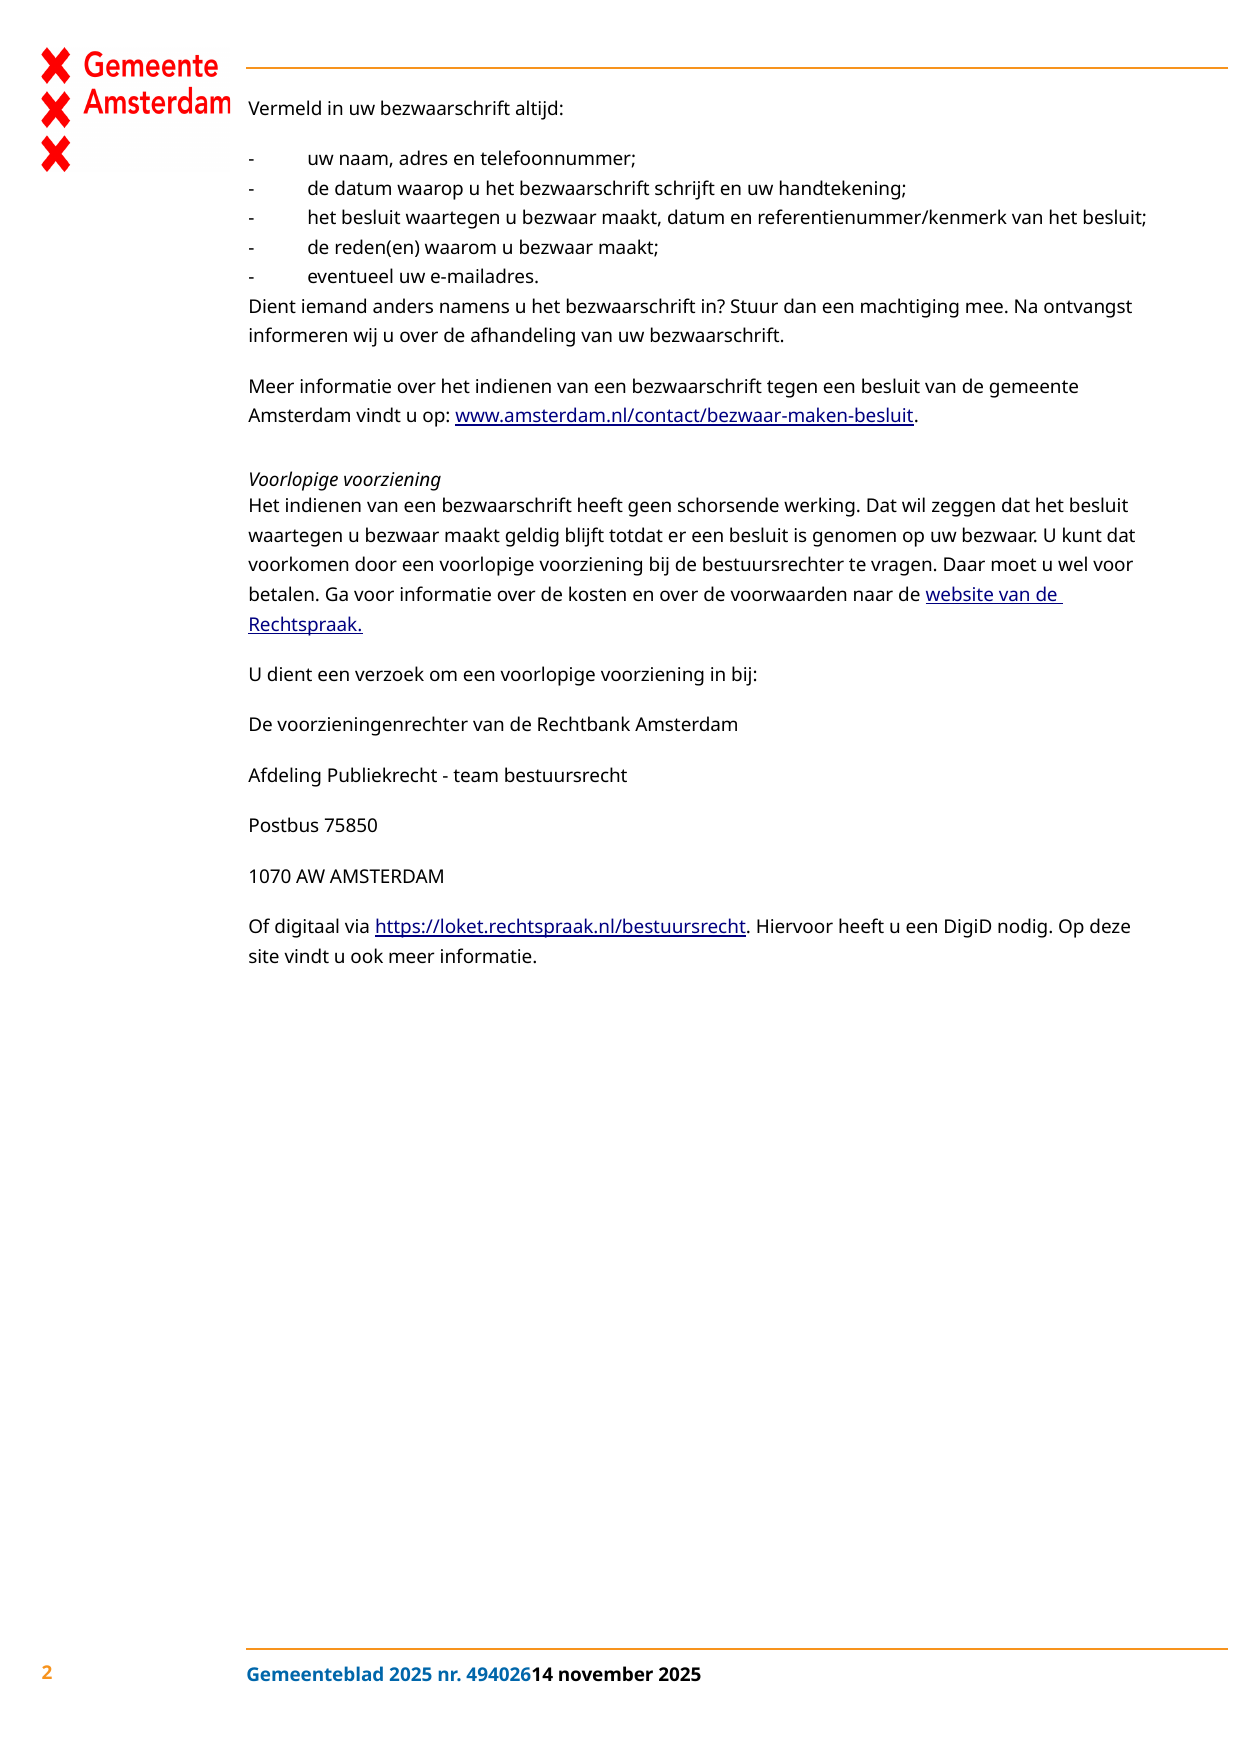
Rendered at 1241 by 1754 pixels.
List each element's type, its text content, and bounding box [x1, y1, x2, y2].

picture [41, 47, 231, 172]
text Vermeld in uw bezwaarschrift altijd: [248, 95, 1152, 121]
text 1070 AW AMSTERDAM [248, 863, 1152, 888]
text De voorzieningenrechter van de Rechtbank Amsterdam [248, 712, 1152, 737]
text U dient een verzoek om een voorlopige voorziening in bij: [248, 661, 1152, 687]
text Dient iemand anders namens u het bezwaarschrift in? Stuur dan een machtiging mee. Na ontvangst informeren wij u over de afhandeling van uw bezwaarschrift. [248, 293, 1152, 348]
text Afdeling Publiekrecht - team bestuursrecht [248, 762, 1152, 788]
text Of digitaal via https://loket.rechtspraak.nl/bestuursrecht. Hiervoor heeft u een DigiD nodig. Op deze site vindt u ook meer informatie. [248, 913, 1152, 968]
list de datum waarop u het bezwaarschrift schrijft en uw handtekening; [248, 175, 1152, 201]
list het besluit waartegen u bezwaar maakt, datum en referentienummer/kenmerk van het besluit; [248, 204, 1152, 230]
text Postbus 75850 [248, 812, 1152, 838]
text Het indienen van een bezwaarschrift heeft geen schorsende werking. Dat wil zeggen dat het besluit waartegen u bezwaar maakt geldig blijft totdat er een besluit is genomen op uw bezwaar. U kunt dat voorkomen door een voorlopige voorziening bij de bestuursrechter te vragen. Daar moet u wel voor betalen. Ga voor informatie over de kosten en over de voorwaarden naar de website van de Rechtspraak. [248, 492, 1152, 636]
text Voorlopige voorziening [248, 467, 1152, 492]
text Meer informatie over het indienen van een bezwaarschrift tegen een besluit van de gemeente Amsterdam vindt u op: www.amsterdam.nl/contact/bezwaar-maken-besluit. [248, 373, 1152, 428]
list uw naam, adres en telefoonnummer; [248, 145, 1152, 171]
list eventueel uw e-mailadres. [248, 263, 1152, 289]
list de reden(en) waarom u bezwaar maakt; [248, 234, 1152, 260]
